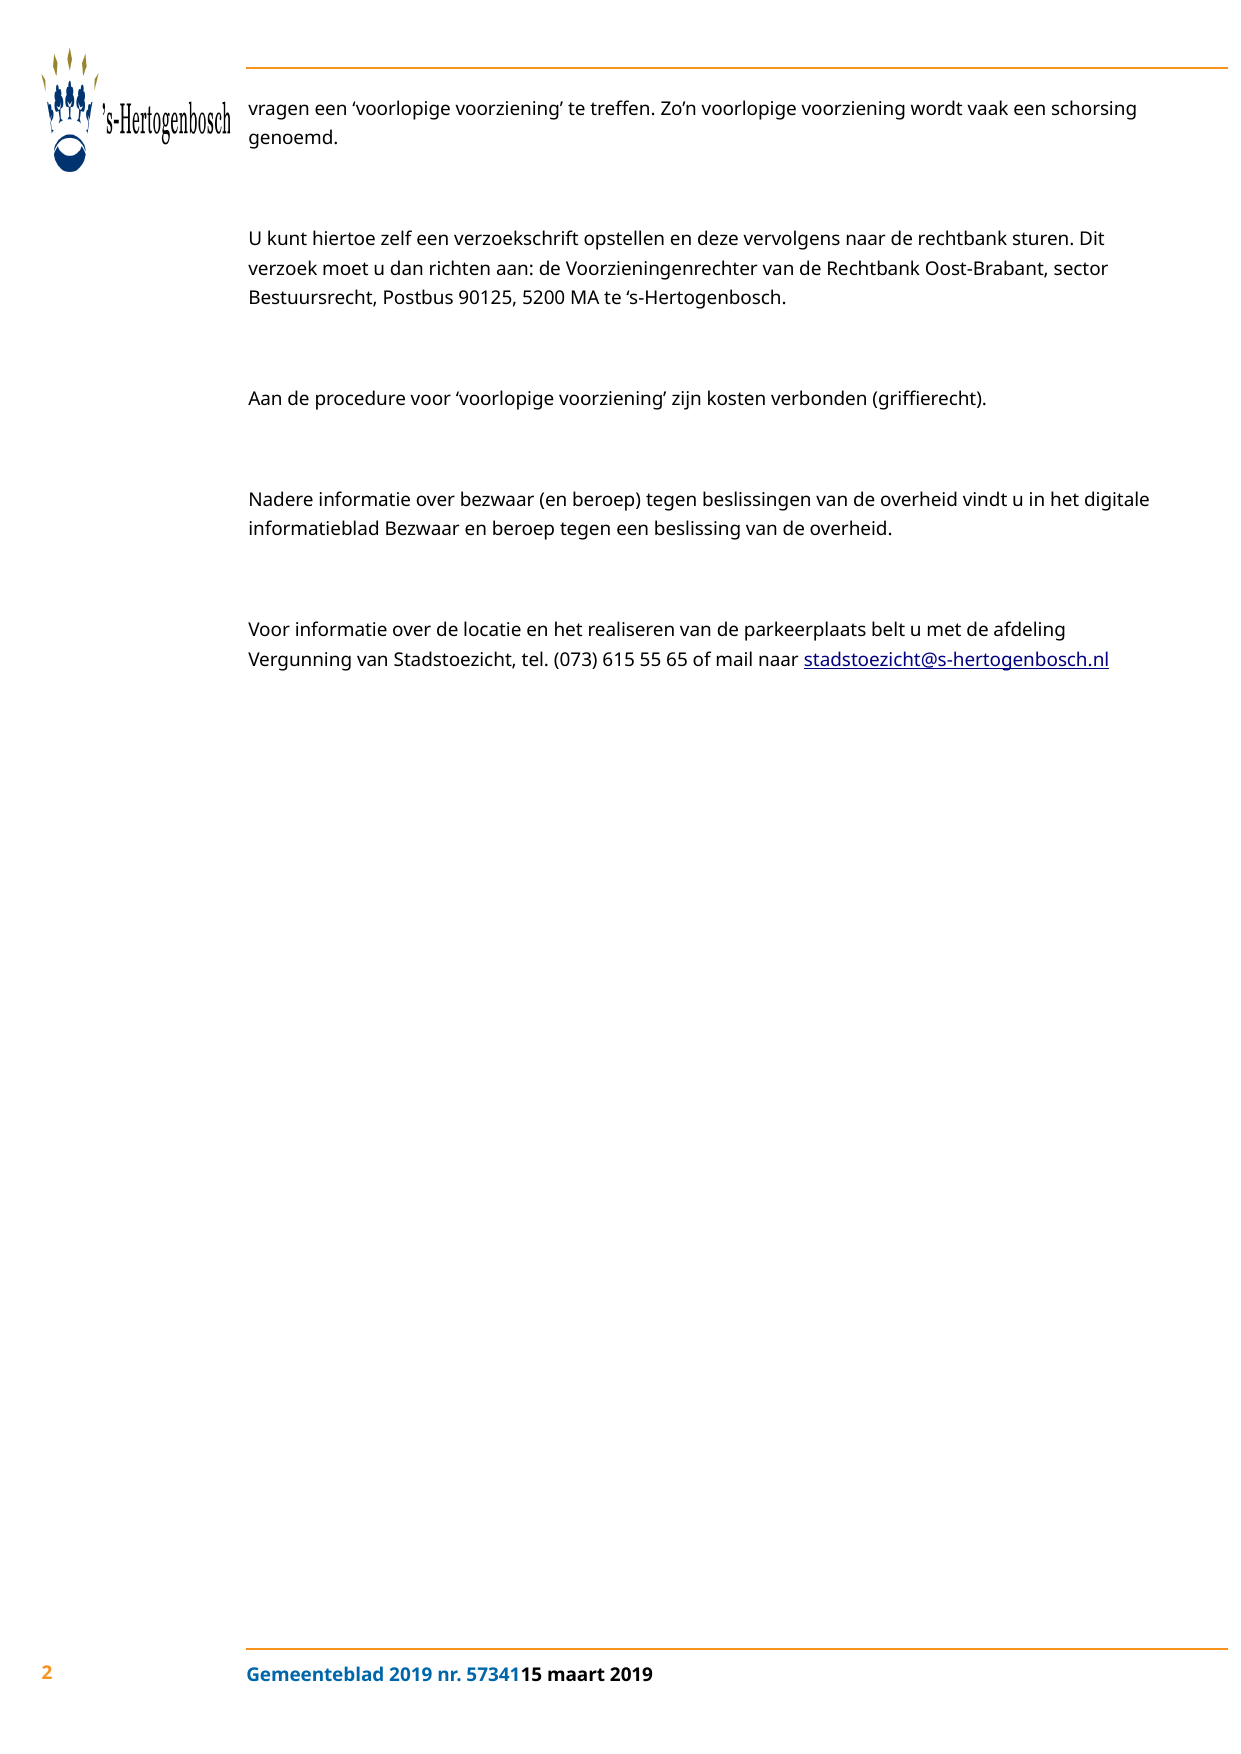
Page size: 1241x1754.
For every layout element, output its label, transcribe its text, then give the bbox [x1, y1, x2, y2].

picture [41, 47, 231, 172]
text Nadere informatie over bezwaar (en beroep) tegen beslissingen van de overheid vindt u in het digitale informatieblad Bezwaar en beroep tegen een beslissing van de overheid. [248, 486, 1152, 541]
text vragen een ‘voorlopige voorziening’ te treffen. Zo’n voorlopige voorziening wordt vaak een schorsing genoemd. [248, 95, 1152, 150]
text Aan de procedure voor ‘voorlopige voorziening’ zijn kosten verbonden (griffierecht). [248, 385, 1152, 411]
text U kunt hiertoe zelf een verzoekschrift opstellen en deze vervolgens naar de rechtbank sturen. Dit verzoek moet u dan richten aan: de Voorzieningenrechter van de Rechtbank Oost-Brabant, sector Bestuursrecht, Postbus 90125, 5200 MA te ‘s-Hertogenbosch. [248, 225, 1152, 310]
text Voor informatie over de locatie en het realiseren van de parkeerplaats belt u met de afdeling Vergunning van Stadstoezicht, tel. (073) 615 55 65 of mail naar stadstoezicht@s-hertogenbosch.nl [248, 616, 1152, 672]
